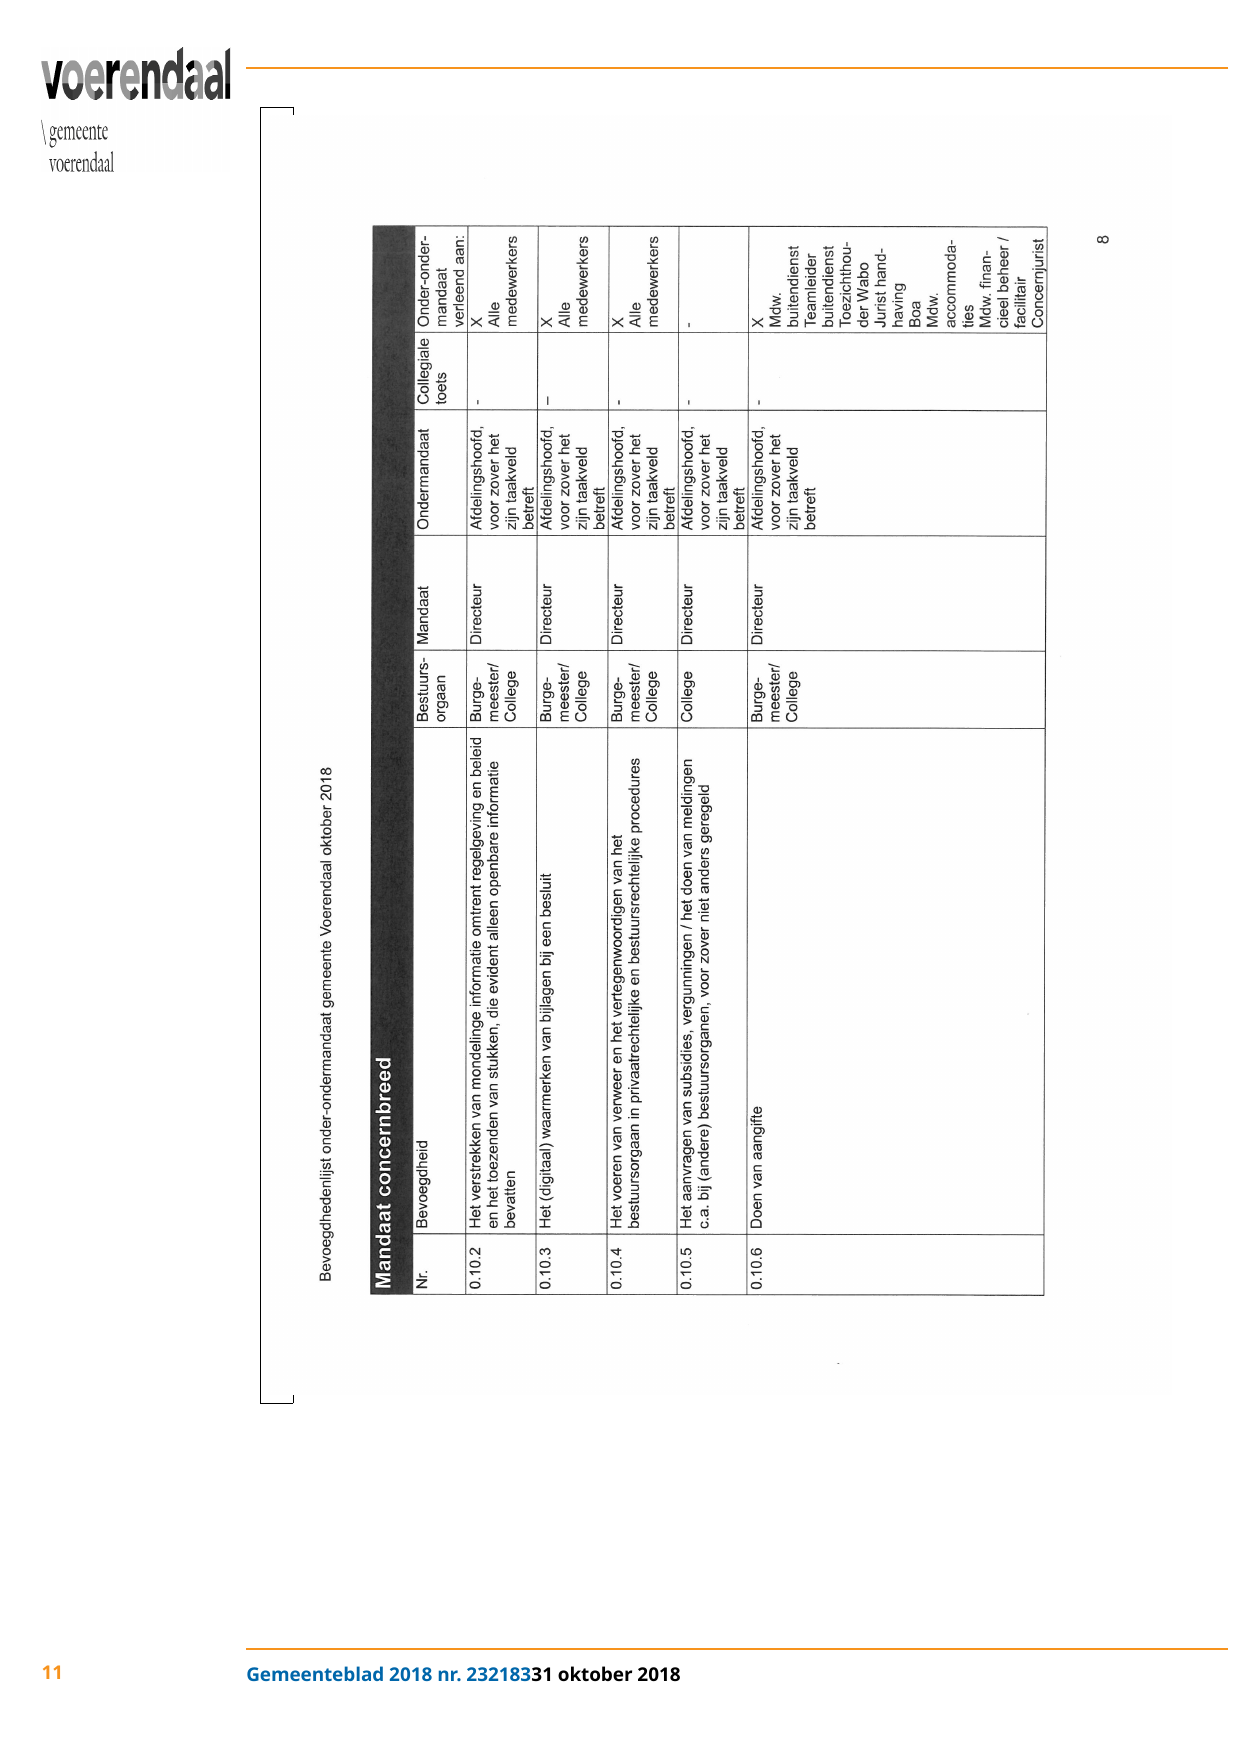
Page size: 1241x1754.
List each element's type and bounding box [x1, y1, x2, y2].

picture [41, 47, 231, 172]
picture [268, 115, 1173, 1395]
